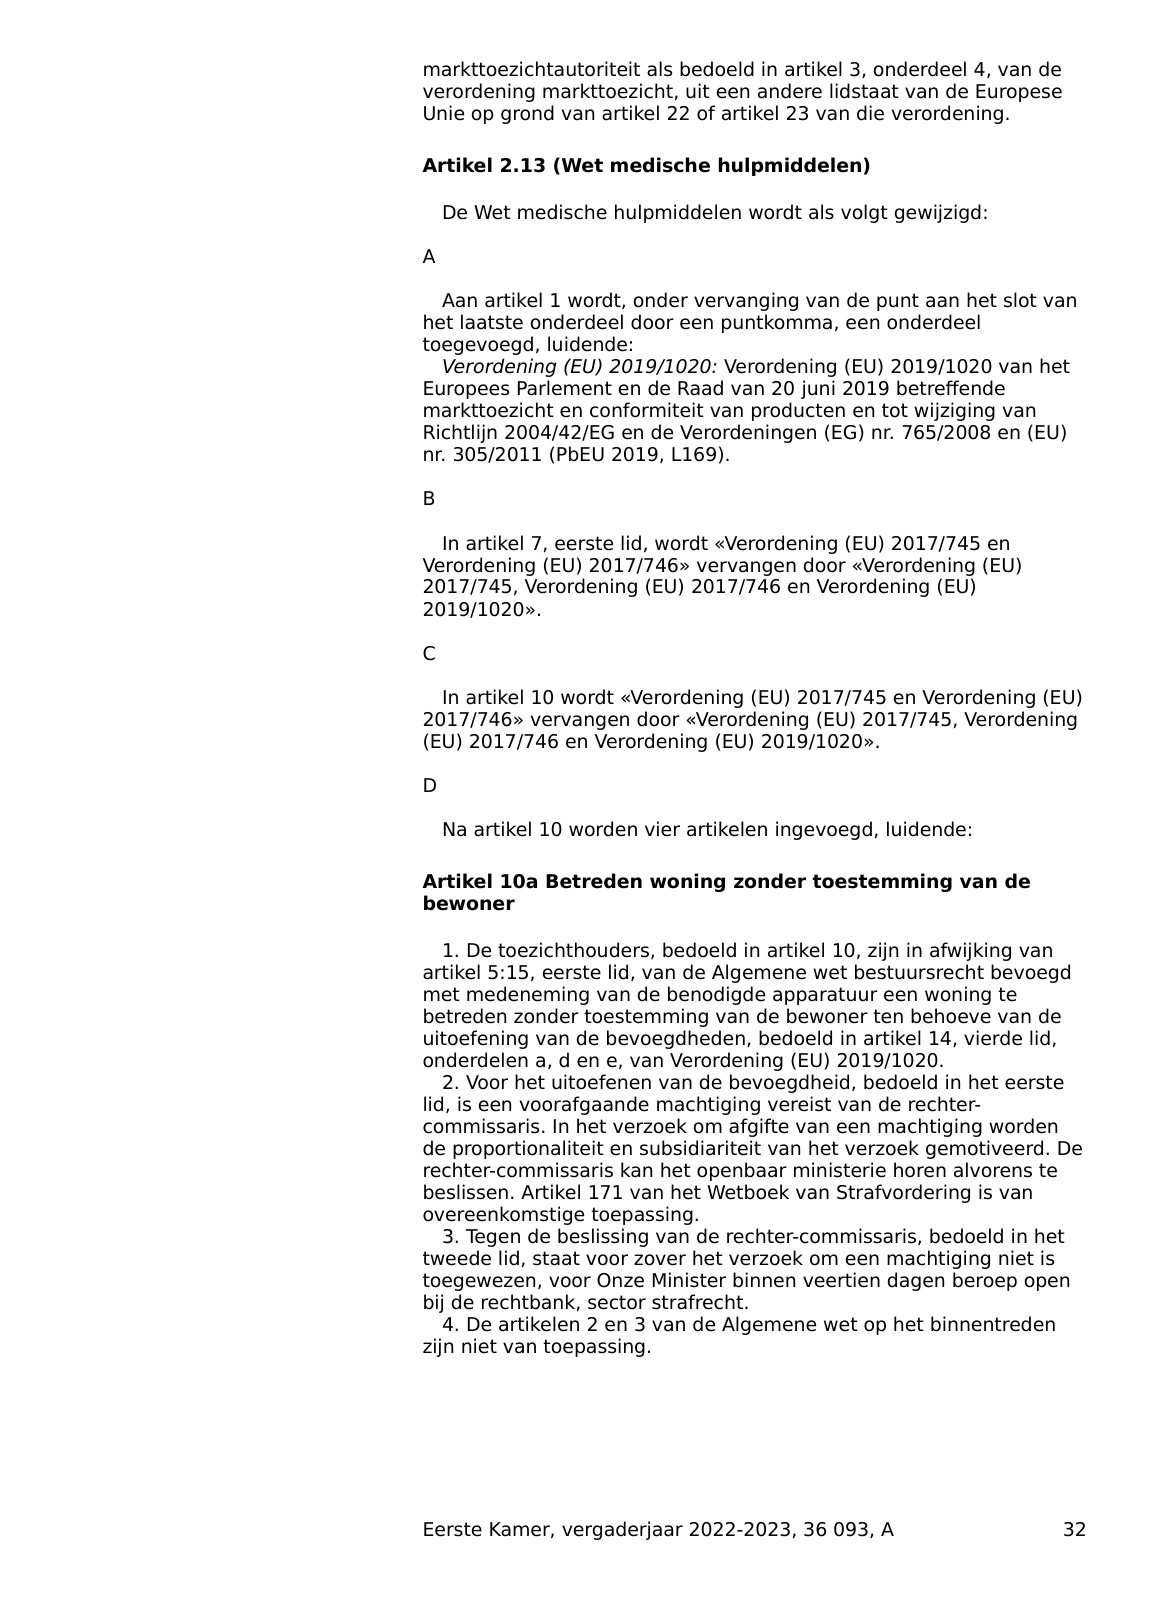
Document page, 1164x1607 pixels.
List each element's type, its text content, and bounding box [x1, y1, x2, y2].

text C [422, 643, 1087, 664]
text De Wet medische hulpmiddelen wordt als volgt gewijzigd: [422, 202, 1087, 224]
text Verordening (EU) 2019/1020: Verordening (EU) 2019/1020 van het Europees Parlement en de Raad van 20 juni 2019 betreffende markttoezicht en conformiteit van producten en tot wijziging van Richtlijn 2004/42/EG en de Verordeningen (EG) nr. 765/2008 en (EU) nr. 305/2011 (PbEU 2019, L169). [422, 356, 1087, 466]
text Aan artikel 1 wordt, onder vervanging van de punt aan het slot van het laatste onderdeel door een puntkomma, een onderdeel toegevoegd, luidende: [422, 290, 1087, 356]
text In artikel 10 wordt «Verordening (EU) 2017/745 en Verordening (EU) 2017/746» vervangen door «Verordening (EU) 2017/745, Verordening (EU) 2017/746 en Verordening (EU) 2019/1020». [422, 687, 1087, 753]
text D [422, 775, 1087, 797]
text Na artikel 10 worden vier artikelen ingevoegd, luidende: [422, 819, 1087, 841]
text 1. De toezichthouders, bedoeld in artikel 10, zijn in afwijking van artikel 5:15, eerste lid, van de Algemene wet bestuursrecht bevoegd met medeneming van de benodigde apparatuur een woning te betreden zonder toestemming van de bewoner ten behoeve van de uitoefening van de bevoegdheden, bedoeld in artikel 14, vierde lid, onderdelen a, d en e, van Verordening (EU) 2019/1020. [422, 940, 1087, 1072]
subtitle Artikel 10a Betreden woning zonder toestemming van de bewoner [422, 871, 1087, 915]
text 3. Tegen de beslissing van de rechter-commissaris, bedoeld in het tweede lid, staat voor zover het verzoek om een machtiging niet is toegewezen, voor Onze Minister binnen veertien dagen beroep open bij de rechtbank, sector strafrecht. [422, 1226, 1087, 1314]
text 4. De artikelen 2 en 3 van de Algemene wet op het binnentreden zijn niet van toepassing. [422, 1314, 1087, 1358]
text B [422, 488, 1087, 510]
subtitle Artikel 2.13 (Wet medische hulpmiddelen) [422, 155, 1087, 177]
text markttoezichtautoriteit als bedoeld in artikel 3, onderdeel 4, van de verordening markttoezicht, uit een andere lidstaat van de Europese Unie op grond van artikel 22 of artikel 23 van die verordening. [422, 59, 1087, 125]
text In artikel 7, eerste lid, wordt «Verordening (EU) 2017/745 en Verordening (EU) 2017/746» vervangen door «Verordening (EU) 2017/745, Verordening (EU) 2017/746 en Verordening (EU) 2019/1020». [422, 532, 1087, 620]
text A [422, 246, 1087, 268]
text 2. Voor het uitoefenen van de bevoegdheid, bedoeld in het eerste lid, is een voorafgaande machtiging vereist van de rechter-commissaris. In het verzoek om afgifte van een machtiging worden de proportionaliteit en subsidiariteit van het verzoek gemotiveerd. De rechter-commissaris kan het openbaar ministerie horen alvorens te beslissen. Artikel 171 van het Wetboek van Strafvordering is van overeenkomstige toepassing. [422, 1072, 1087, 1226]
